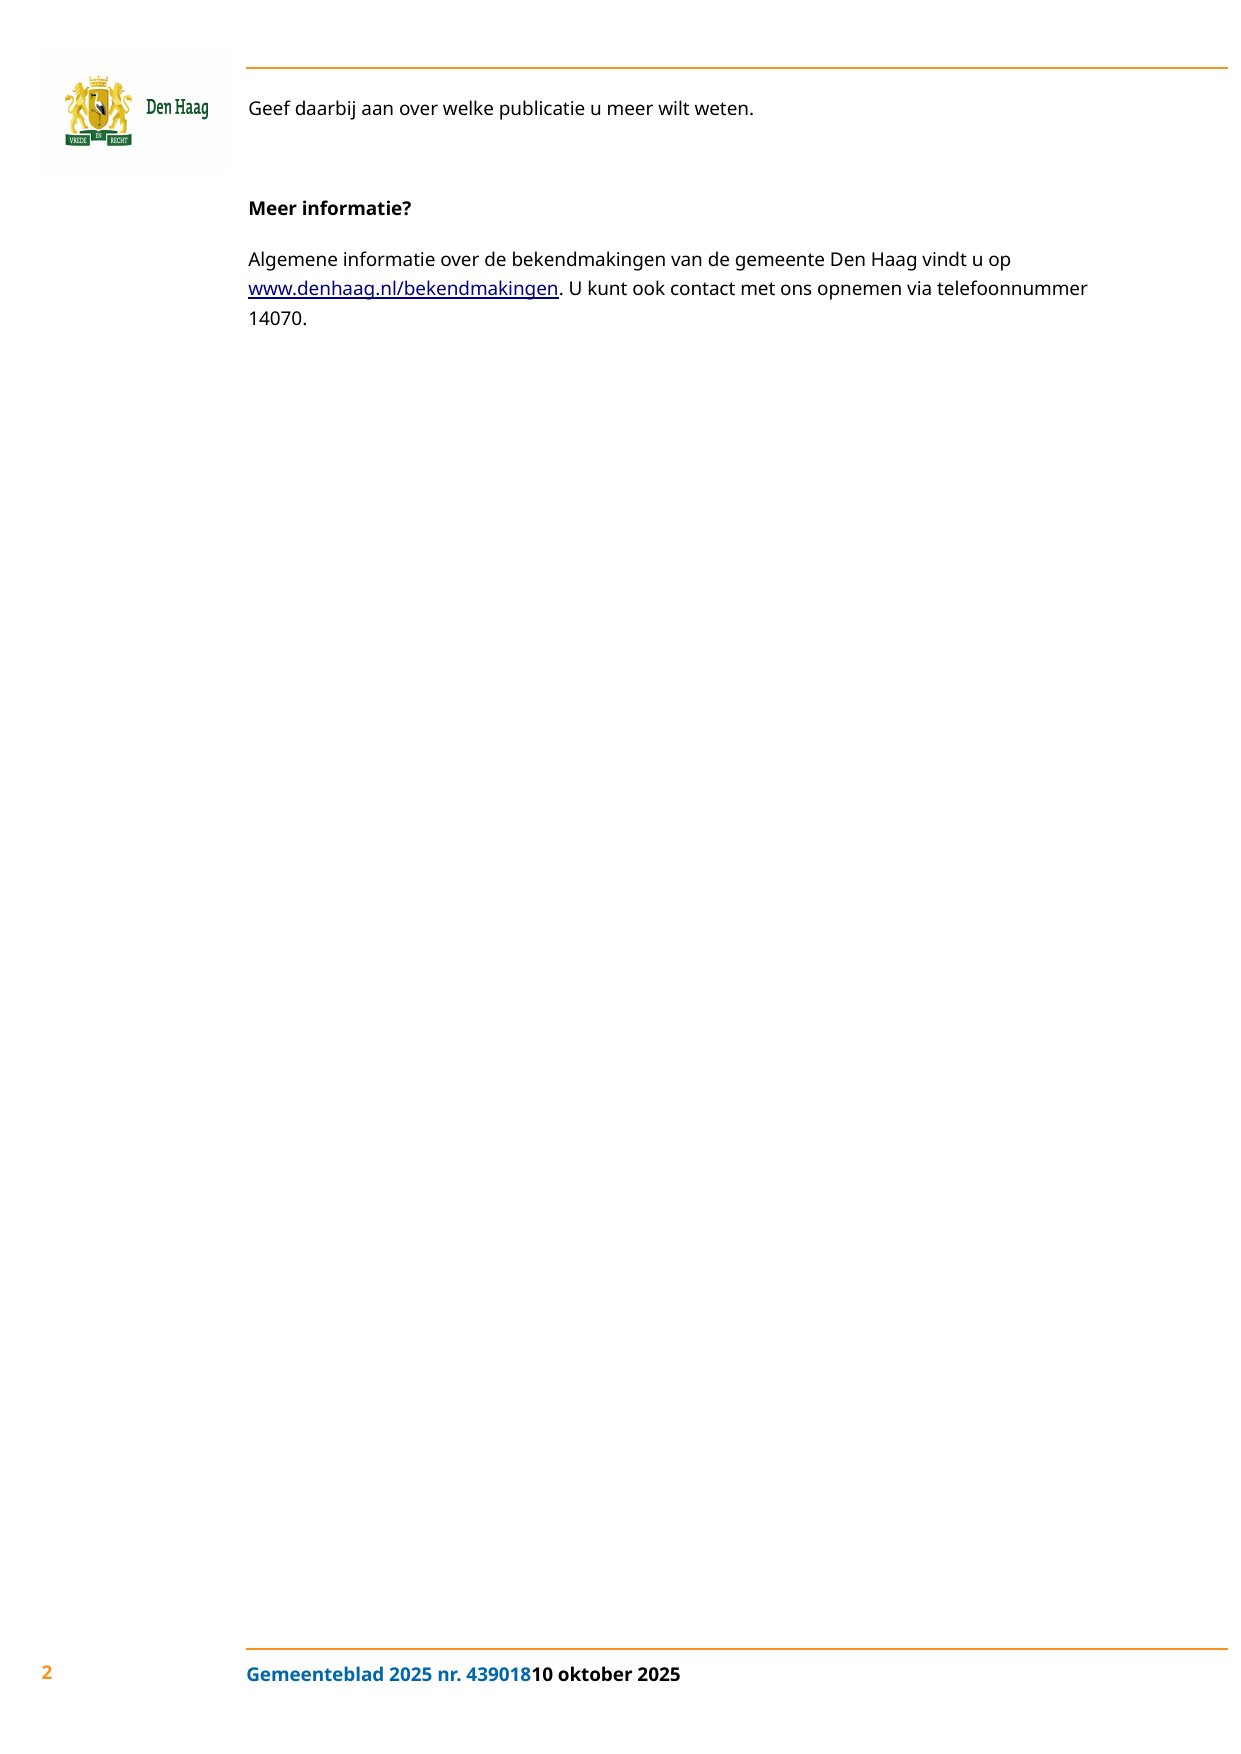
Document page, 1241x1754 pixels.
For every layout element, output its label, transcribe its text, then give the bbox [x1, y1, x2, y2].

text Algemene informatie over de bekendmakingen van de gemeente Den Haag vindt u op www.denhaag.nl/bekendmakingen. U kunt ook contact met ons opnemen via telefoonnummer 14070. [248, 246, 1152, 331]
picture [41, 47, 231, 172]
text Geef daarbij aan over welke publicatie u meer wilt weten. [248, 95, 1152, 121]
text Meer informatie? [248, 196, 1152, 221]
